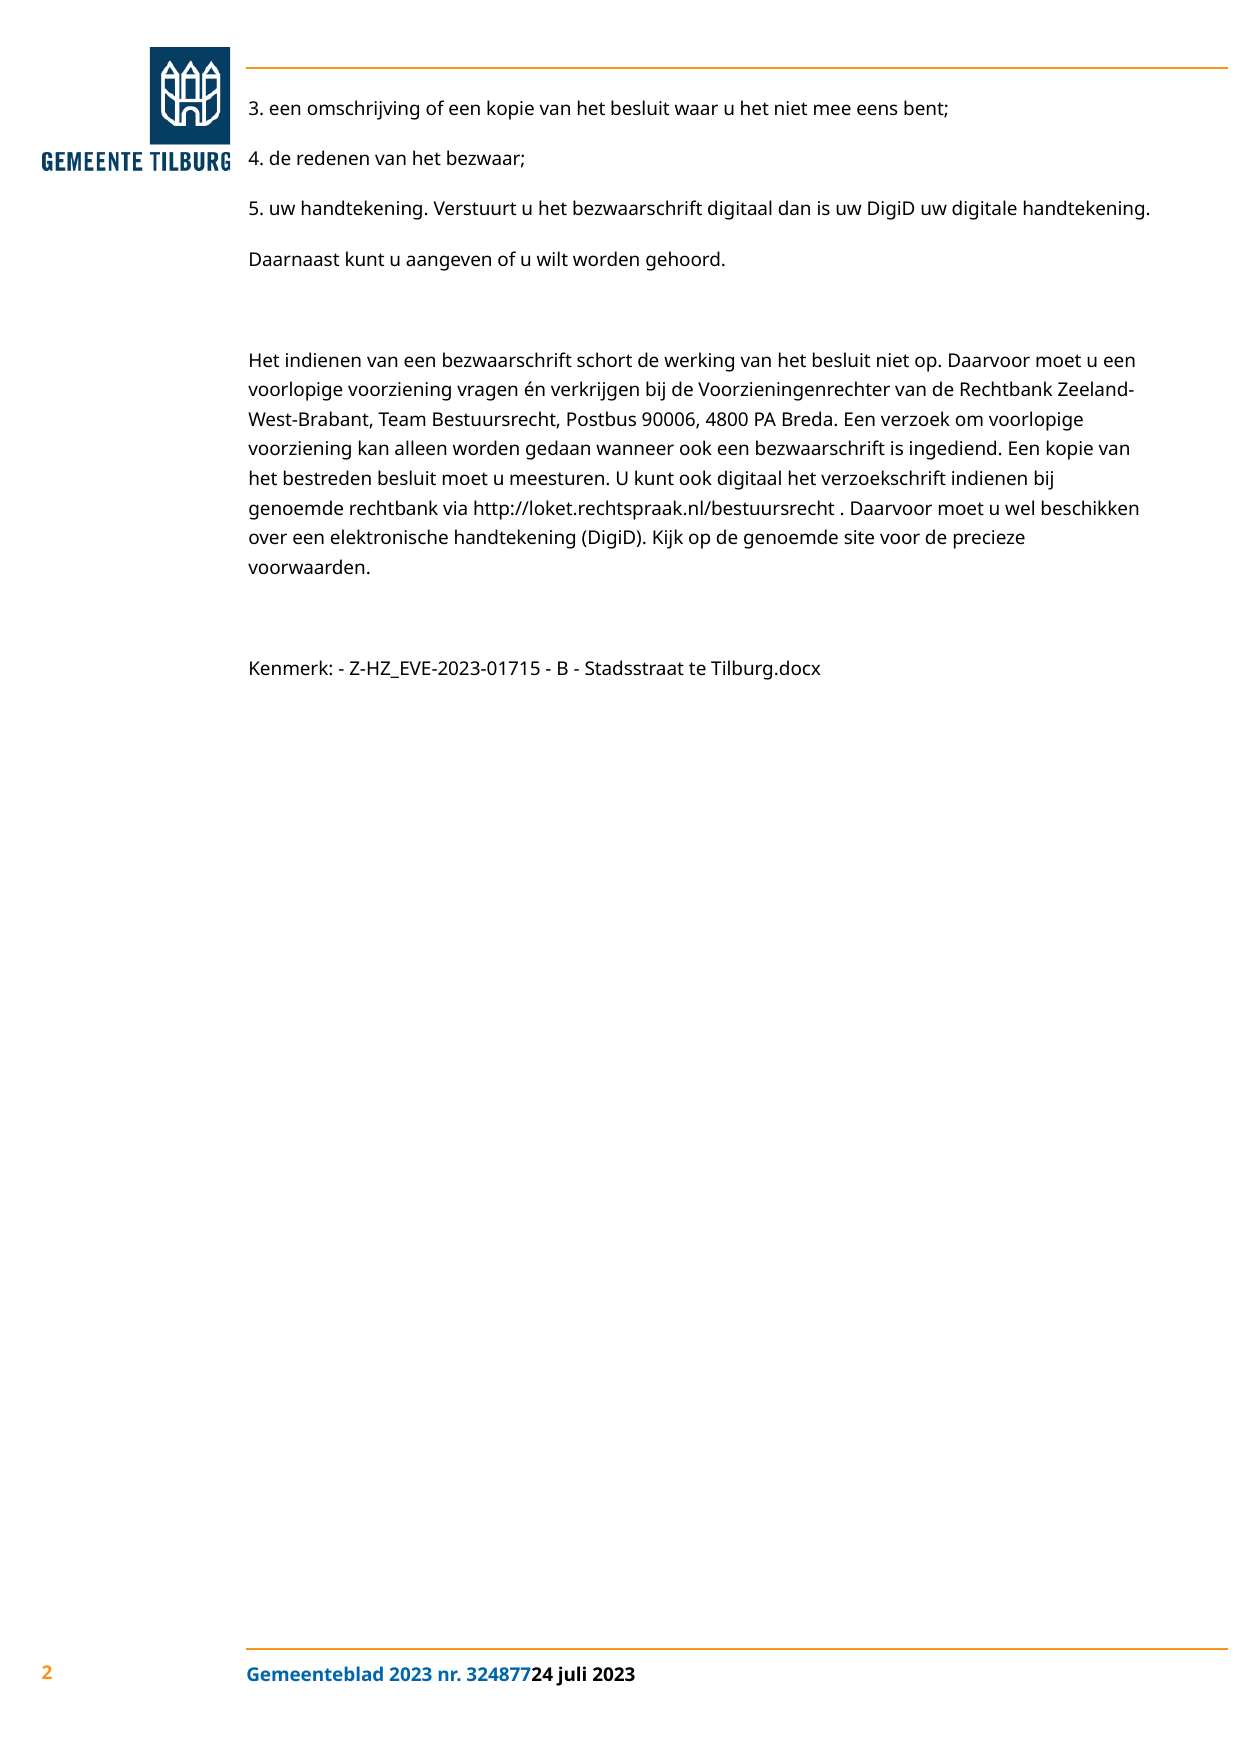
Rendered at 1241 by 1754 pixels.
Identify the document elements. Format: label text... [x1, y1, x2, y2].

text Daarnaast kunt u aangeven of u wilt worden gehoord. [248, 246, 1152, 272]
text 5. uw handtekening. Verstuurt u het bezwaarschrift digitaal dan is uw DigiD uw digitale handtekening. [248, 196, 1152, 221]
text Kenmerk: - Z-HZ_EVE-2023-01715 - B - Stadsstraat te Tilburg.docx [248, 655, 1152, 681]
text Het indienen van een bezwaarschrift schort de werking van het besluit niet op. Daarvoor moet u een voorlopige voorziening vragen én verkrijgen bij de Voorzieningenrechter van de Rechtbank Zeeland-West-Brabant, Team Bestuursrecht, Postbus 90006, 4800 PA Breda. Een verzoek om voorlopige voorziening kan alleen worden gedaan wanneer ook een bezwaarschrift is ingediend. Een kopie van het bestreden besluit moet u meesturen. U kunt ook digitaal het verzoekschrift indienen bij genoemde rechtbank via http://loket.rechtspraak.nl/bestuursrecht . Daarvoor moet u wel beschikken over een elektronische handtekening (DigiD). Kijk op de genoemde site voor de precieze voorwaarden. [248, 347, 1152, 580]
picture [41, 47, 231, 172]
text 3. een omschrijving of een kopie van het besluit waar u het niet mee eens bent; [248, 95, 1152, 121]
text 4. de redenen van het bezwaar; [248, 145, 1152, 171]
